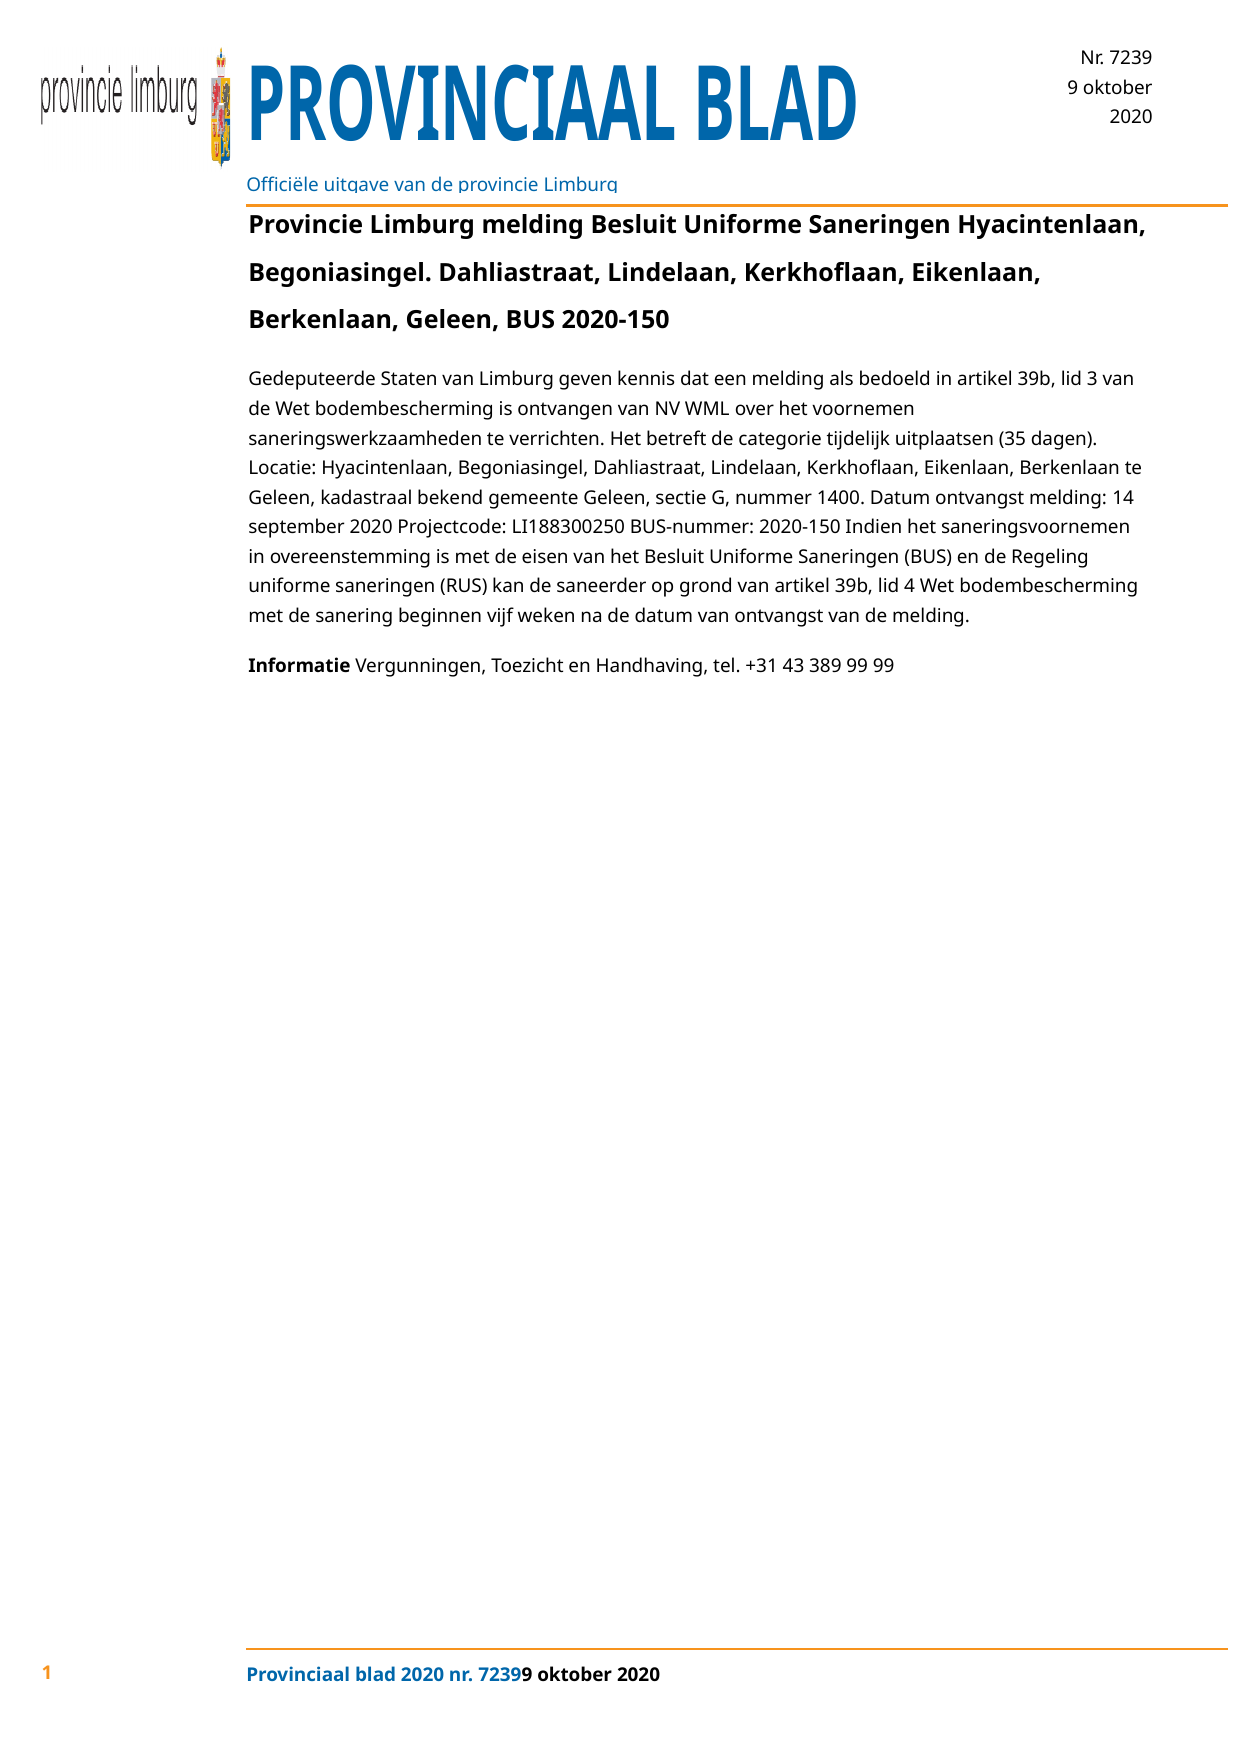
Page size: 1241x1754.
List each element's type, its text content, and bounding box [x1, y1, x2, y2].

text Informatie Vergunningen, Toezicht en Handhaving, tel. +31 43 389 99 99 [248, 653, 1152, 678]
text Provincie Limburg melding Besluit Uniforme Saneringen Hyacintenlaan, Begoniasingel. Dahliastraat, Lindelaan, Kerkhoflaan, Eikenlaan, Berkenlaan, Geleen, BUS 2020-150 [248, 207, 1152, 336]
text Gedeputeerde Staten van Limburg geven kennis dat een melding als bedoeld in artikel 39b, lid 3 van de Wet bodembescherming is ontvangen van NV WML over het voornemen saneringswerkzaamheden te verrichten. Het betreft de categorie tijdelijk uitplaatsen (35 dagen). Locatie: Hyacintenlaan, Begoniasingel, Dahliastraat, Lindelaan, Kerkhoflaan, Eikenlaan, Berkenlaan te Geleen, kadastraal bekend gemeente Geleen, sectie G, nummer 1400. Datum ontvangst melding: 14 september 2020 Projectcode: LI188300250 BUS-nummer: 2020-150 Indien het saneringsvoornemen in overeenstemming is met de eisen van het Besluit Uniforme Saneringen (BUS) en de Regeling uniforme saneringen (RUS) kan de saneerder op grond van artikel 39b, lid 4 Wet bodembescherming met de sanering beginnen vijf weken na de datum van ontvangst van de melding. [248, 366, 1152, 628]
picture [41, 47, 231, 172]
